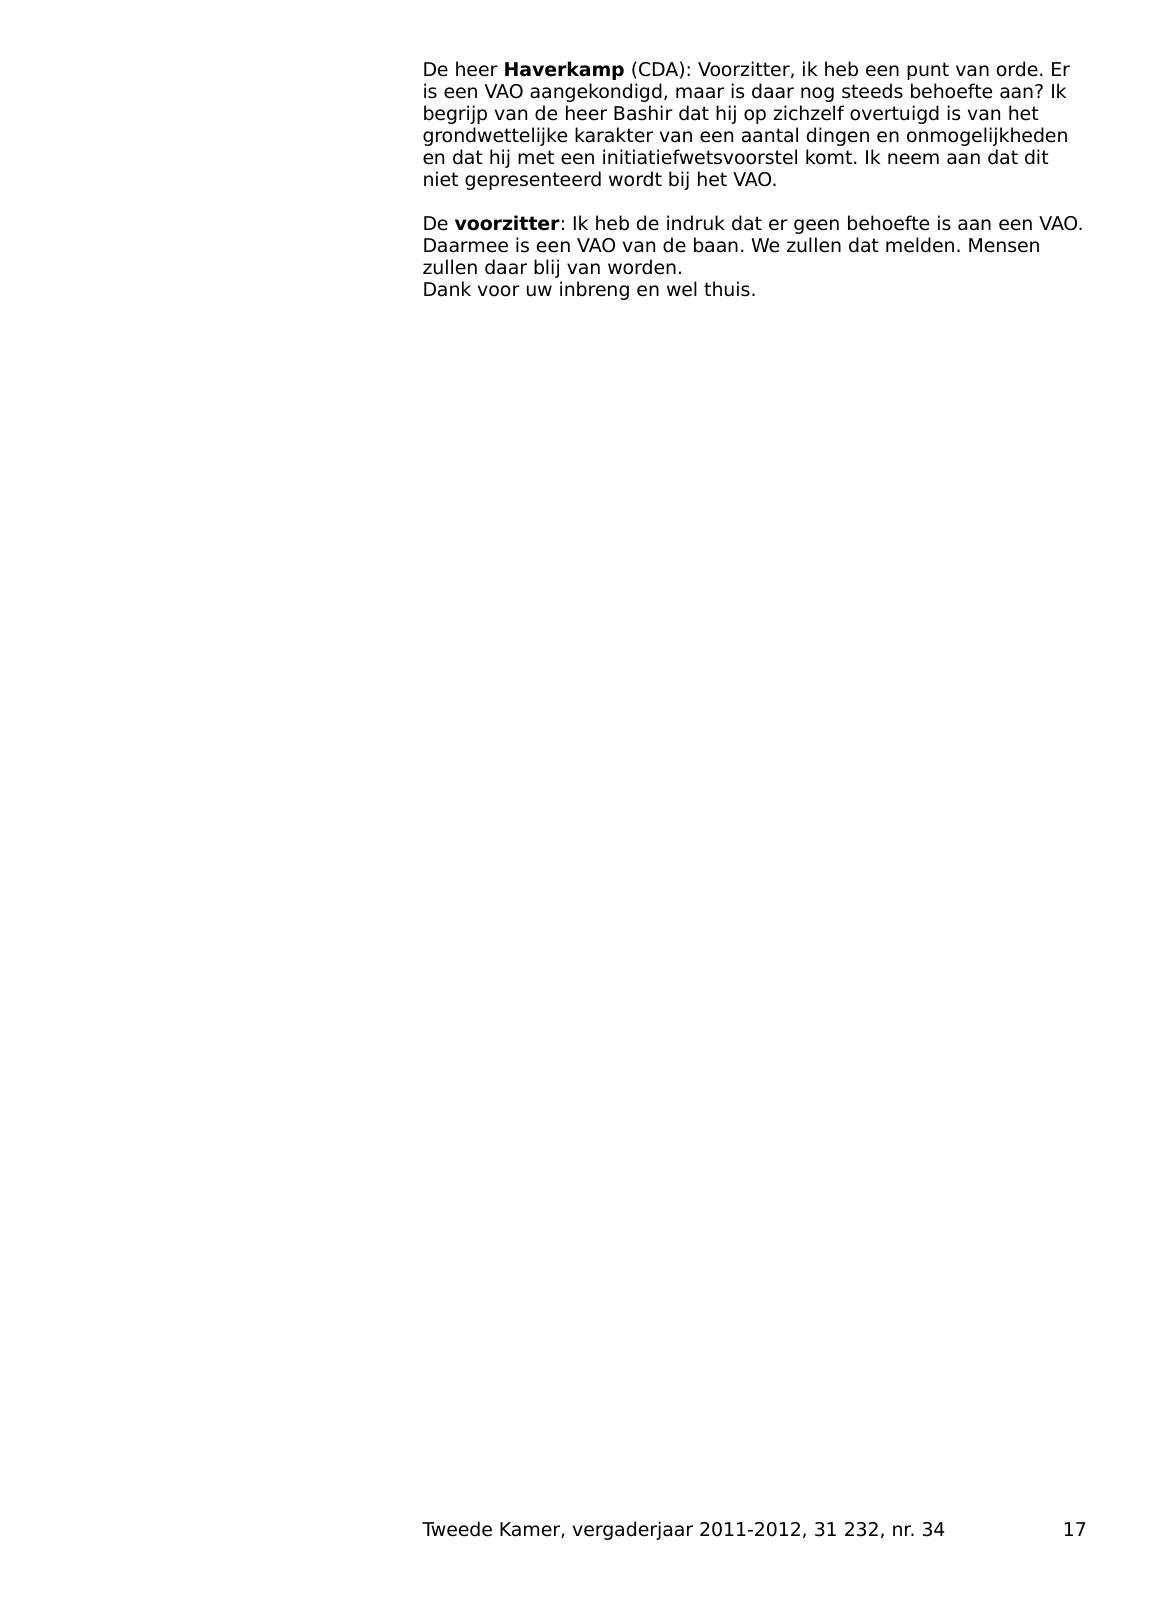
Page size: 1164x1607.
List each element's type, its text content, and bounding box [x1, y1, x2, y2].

text De heer Haverkamp (CDA): Voorzitter, ik heb een punt van orde. Er is een VAO aangekondigd, maar is daar nog steeds behoefte aan? Ik begrijp van de heer Bashir dat hij op zichzelf overtuigd is van het grondwettelijke karakter van een aantal dingen en onmogelijkheden en dat hij met een initiatiefwetsvoorstel komt. Ik neem aan dat dit niet gepresenteerd wordt bij het VAO. [422, 59, 1087, 191]
text Dank voor uw inbreng en wel thuis. [422, 279, 1087, 301]
text De voorzitter: Ik heb de indruk dat er geen behoefte is aan een VAO. Daarmee is een VAO van de baan. We zullen dat melden. Mensen zullen daar blij van worden. [422, 213, 1087, 279]
